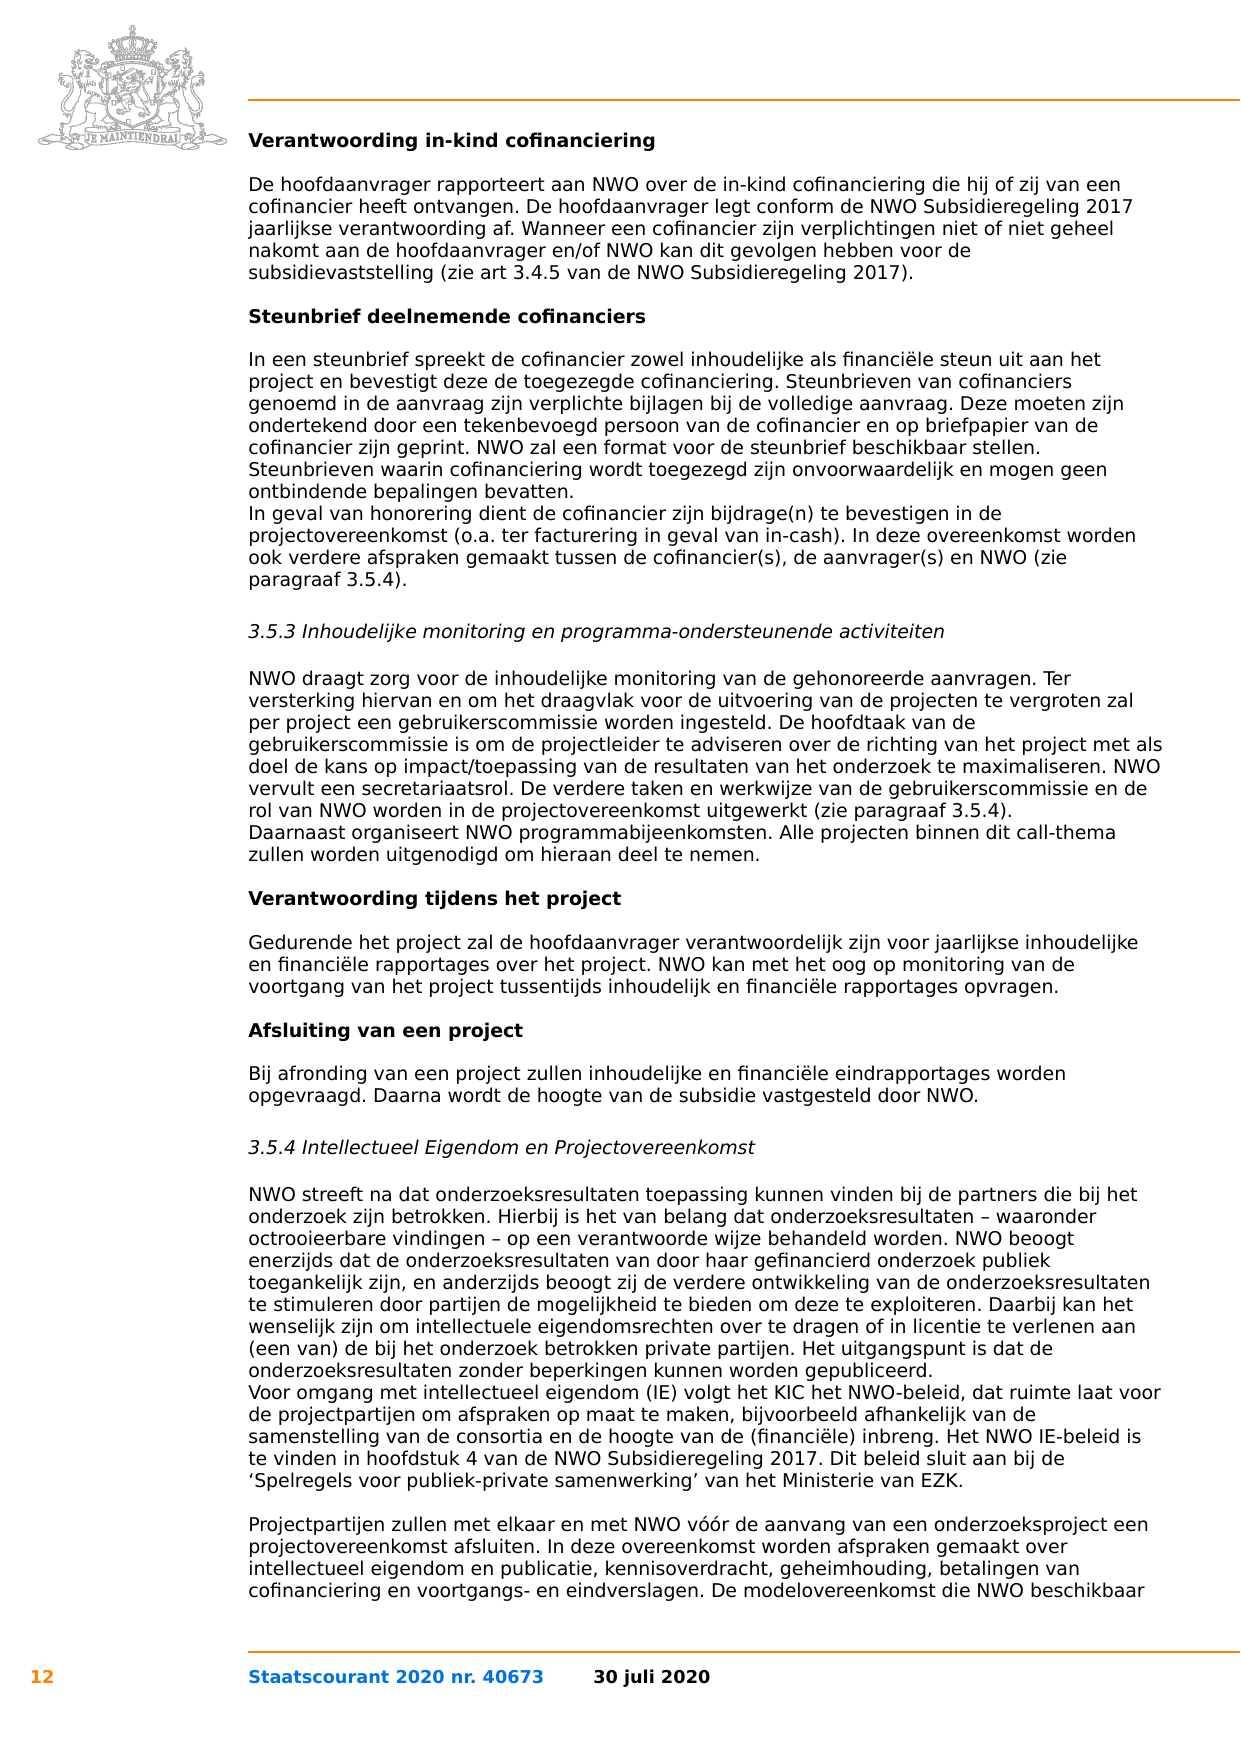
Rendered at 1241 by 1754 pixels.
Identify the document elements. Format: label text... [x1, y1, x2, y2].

text In een steunbrief spreekt de cofinancier zowel inhoudelijke als financiële steun uit aan het project en bevestigt deze de toegezegde cofinanciering. Steunbrieven van cofinanciers genoemd in de aanvraag zijn verplichte bijlagen bij de volledige aanvraag. Deze moeten zijn ondertekend door een tekenbevoegd persoon van de cofinancier en op briefpapier van de cofinancier zijn geprint. NWO zal een format voor de steunbrief beschikbaar stellen. [248, 349, 1163, 459]
subtitle Verantwoording in-kind cofinanciering [248, 130, 1163, 152]
text In geval van honorering dient de cofinancier zijn bijdrage(n) te bevestigen in de projectovereenkomst (o.a. ter facturering in geval van in-cash). In deze overeenkomst worden ook verdere afspraken gemaakt tussen de cofinancier(s), de aanvrager(s) en NWO (zie paragraaf 3.5.4). [248, 503, 1163, 591]
text Projectpartijen zullen met elkaar en met NWO vóór de aanvang van een onderzoeksproject een projectovereenkomst afsluiten. In deze overeenkomst worden afspraken gemaakt over intellectueel eigendom en publicatie, kennisoverdracht, geheimhouding, betalingen van cofinanciering en voortgangs- en eindverslagen. De modelovereenkomst die NWO beschikbaar [248, 1514, 1163, 1602]
text Voor omgang met intellectueel eigendom (IE) volgt het KIC het NWO-beleid, dat ruimte laat voor de projectpartijen om afspraken op maat te maken, bijvoorbeeld afhankelijk van de samenstelling van de consortia en de hoogte van de (financiële) inbreng. Het NWO IE-beleid is te vinden in hoofdstuk 4 van de NWO Subsidieregeling 2017. Dit beleid sluit aan bij de ‘Spelregels voor publiek-private samenwerking’ van het Ministerie van EZK. [248, 1382, 1163, 1492]
picture [38, 25, 227, 150]
subtitle Afsluiting van een project [248, 1019, 1163, 1041]
text NWO streeft na dat onderzoeksresultaten toepassing kunnen vinden bij de partners die bij het onderzoek zijn betrokken. Hierbij is het van belang dat onderzoeksresultaten – waaronder octrooieerbare vindingen – op een verantwoorde wijze behandeld worden. NWO beoogt enerzijds dat de onderzoeksresultaten van door haar gefinancierd onderzoek publiek toegankelijk zijn, en anderzijds beoogt zij de verdere ontwikkeling van de onderzoeksresultaten te stimuleren door partijen de mogelijkheid te bieden om deze te exploiteren. Daarbij kan het wenselijk zijn om intellectuele eigendomsrechten over te dragen of in licentie te verlenen aan (een van) de bij het onderzoek betrokken private partijen. Het uitgangspunt is dat de onderzoeksresultaten zonder beperkingen kunnen worden gepubliceerd. [248, 1184, 1163, 1382]
subtitle 3.5.3 Inhoudelijke monitoring en programma-ondersteunende activiteiten [248, 621, 1163, 643]
subtitle Verantwoording tijdens het project [248, 888, 1163, 910]
text NWO draagt zorg voor de inhoudelijke monitoring van de gehonoreerde aanvragen. Ter versterking hiervan en om het draagvlak voor de uitvoering van de projecten te vergroten zal per project een gebruikerscommissie worden ingesteld. De hoofdtaak van de gebruikerscommissie is om de projectleider te adviseren over de richting van het project met als doel de kans op impact/toepassing van de resultaten van het onderzoek te maximaliseren. NWO vervult een secretariaatsrol. De verdere taken en werkwijze van de gebruikerscommissie en de rol van NWO worden in de projectovereenkomst uitgewerkt (zie paragraaf 3.5.4). [248, 668, 1163, 822]
text Steunbrieven waarin cofinanciering wordt toegezegd zijn onvoorwaardelijk en mogen geen ontbindende bepalingen bevatten. [248, 459, 1163, 503]
text De hoofdaanvrager rapporteert aan NWO over de in-kind cofinanciering die hij of zij van een cofinancier heeft ontvangen. De hoofdaanvrager legt conform de NWO Subsidieregeling 2017 jaarlijkse verantwoording af. Wanneer een cofinancier zijn verplichtingen niet of niet geheel nakomt aan de hoofdaanvrager en/of NWO kan dit gevolgen hebben voor de subsidievaststelling (zie art 3.4.5 van de NWO Subsidieregeling 2017). [248, 174, 1163, 284]
subtitle Steunbrief deelnemende cofinanciers [248, 306, 1163, 327]
text Bij afronding van een project zullen inhoudelijke en financiële eindrapportages worden opgevraagd. Daarna wordt de hoogte van de subsidie vastgesteld door NWO. [248, 1063, 1163, 1107]
text Daarnaast organiseert NWO programmabijeenkomsten. Alle projecten binnen dit call-thema zullen worden uitgenodigd om hieraan deel te nemen. [248, 822, 1163, 866]
subtitle 3.5.4 Intellectueel Eigendom en Projectovereenkomst [248, 1137, 1163, 1159]
text Gedurende het project zal de hoofdaanvrager verantwoordelijk zijn voor jaarlijkse inhoudelijke en financiële rapportages over het project. NWO kan met het oog op monitoring van de voortgang van het project tussentijds inhoudelijk en financiële rapportages opvragen. [248, 932, 1163, 998]
